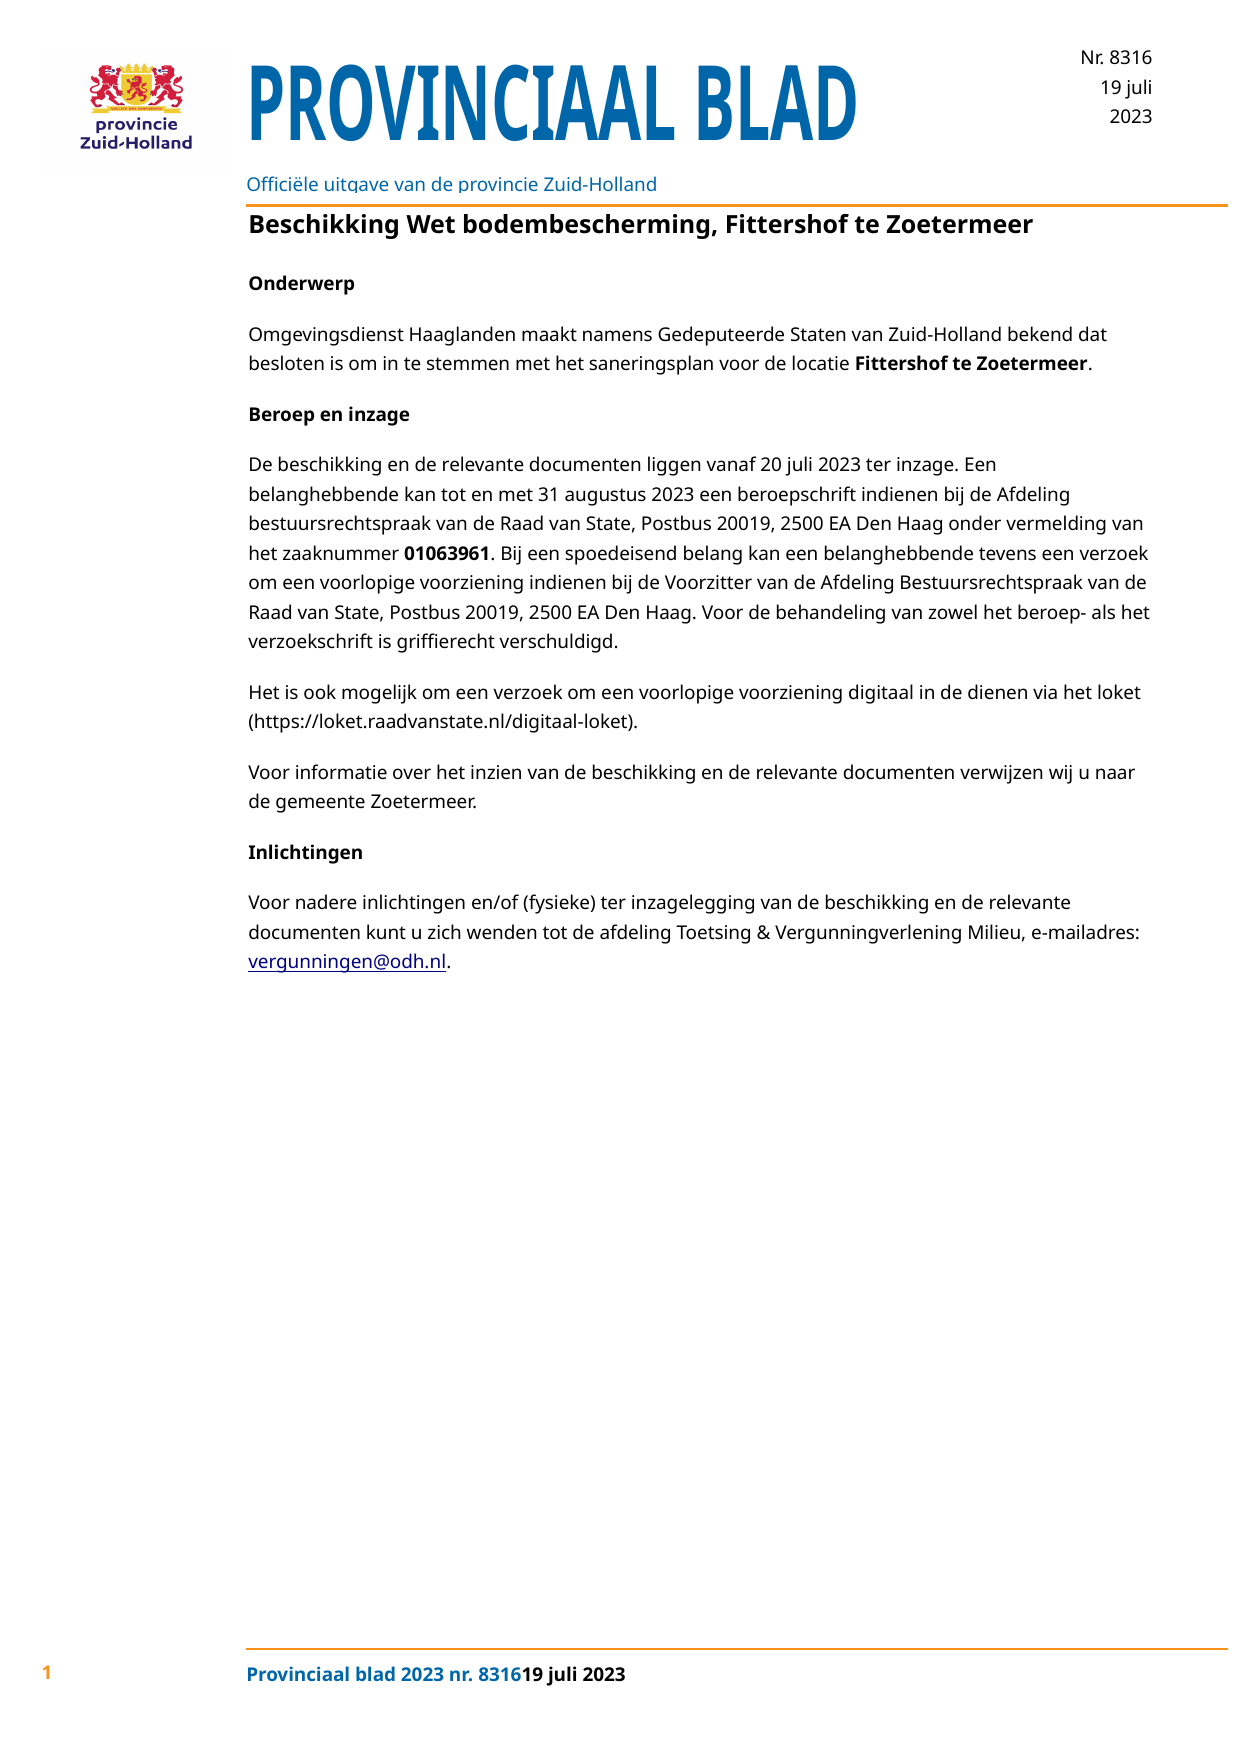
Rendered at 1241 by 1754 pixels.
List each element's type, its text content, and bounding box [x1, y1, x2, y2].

text De beschikking en de relevante documenten liggen vanaf 20 juli 2023 ter inzage. Een belanghebbende kan tot en met 31 augustus 2023 een beroepschrift indienen bij de Afdeling bestuursrechtspraak van de Raad van State, Postbus 20019, 2500 EA Den Haag onder vermelding van het zaaknummer 01063961. Bij een spoedeisend belang kan een belanghebbende tevens een verzoek om een voorlopige voorziening indienen bij de Voorzitter van de Afdeling Bestuursrechtspraak van de Raad van State, Postbus 20019, 2500 EA Den Haag. Voor de behandeling van zowel het beroep- als het verzoekschrift is griffierecht verschuldigd. [248, 451, 1152, 654]
text Beschikking Wet bodembescherming, Fittershof te Zoetermeer [248, 207, 1152, 241]
text Beroep en inzage [248, 401, 1152, 426]
text Het is ook mogelijk om een verzoek om een voorlopige voorziening digitaal in de dienen via het loket (https://loket.raadvanstate.nl/digitaal-loket). [248, 679, 1152, 734]
text Inlichtingen [248, 839, 1152, 865]
text Omgevingsdienst Haaglanden maakt namens Gedeputeerde Staten van Zuid-Holland bekend dat besloten is om in te stemmen met het saneringsplan voor de locatie Fittershof te Zoetermeer. [248, 321, 1152, 376]
picture [41, 47, 231, 172]
text Voor nadere inlichtingen en/of (fysieke) ter inzagelegging van de beschikking en de relevante documenten kunt u zich wenden tot de afdeling Toetsing & Vergunningverlening Milieu, e-mailadres: vergunningen@odh.nl. [248, 889, 1152, 974]
text Onderwerp [248, 270, 1152, 296]
text Voor informatie over het inzien van de beschikking en de relevante documenten verwijzen wij u naar de gemeente Zoetermeer. [248, 759, 1152, 814]
